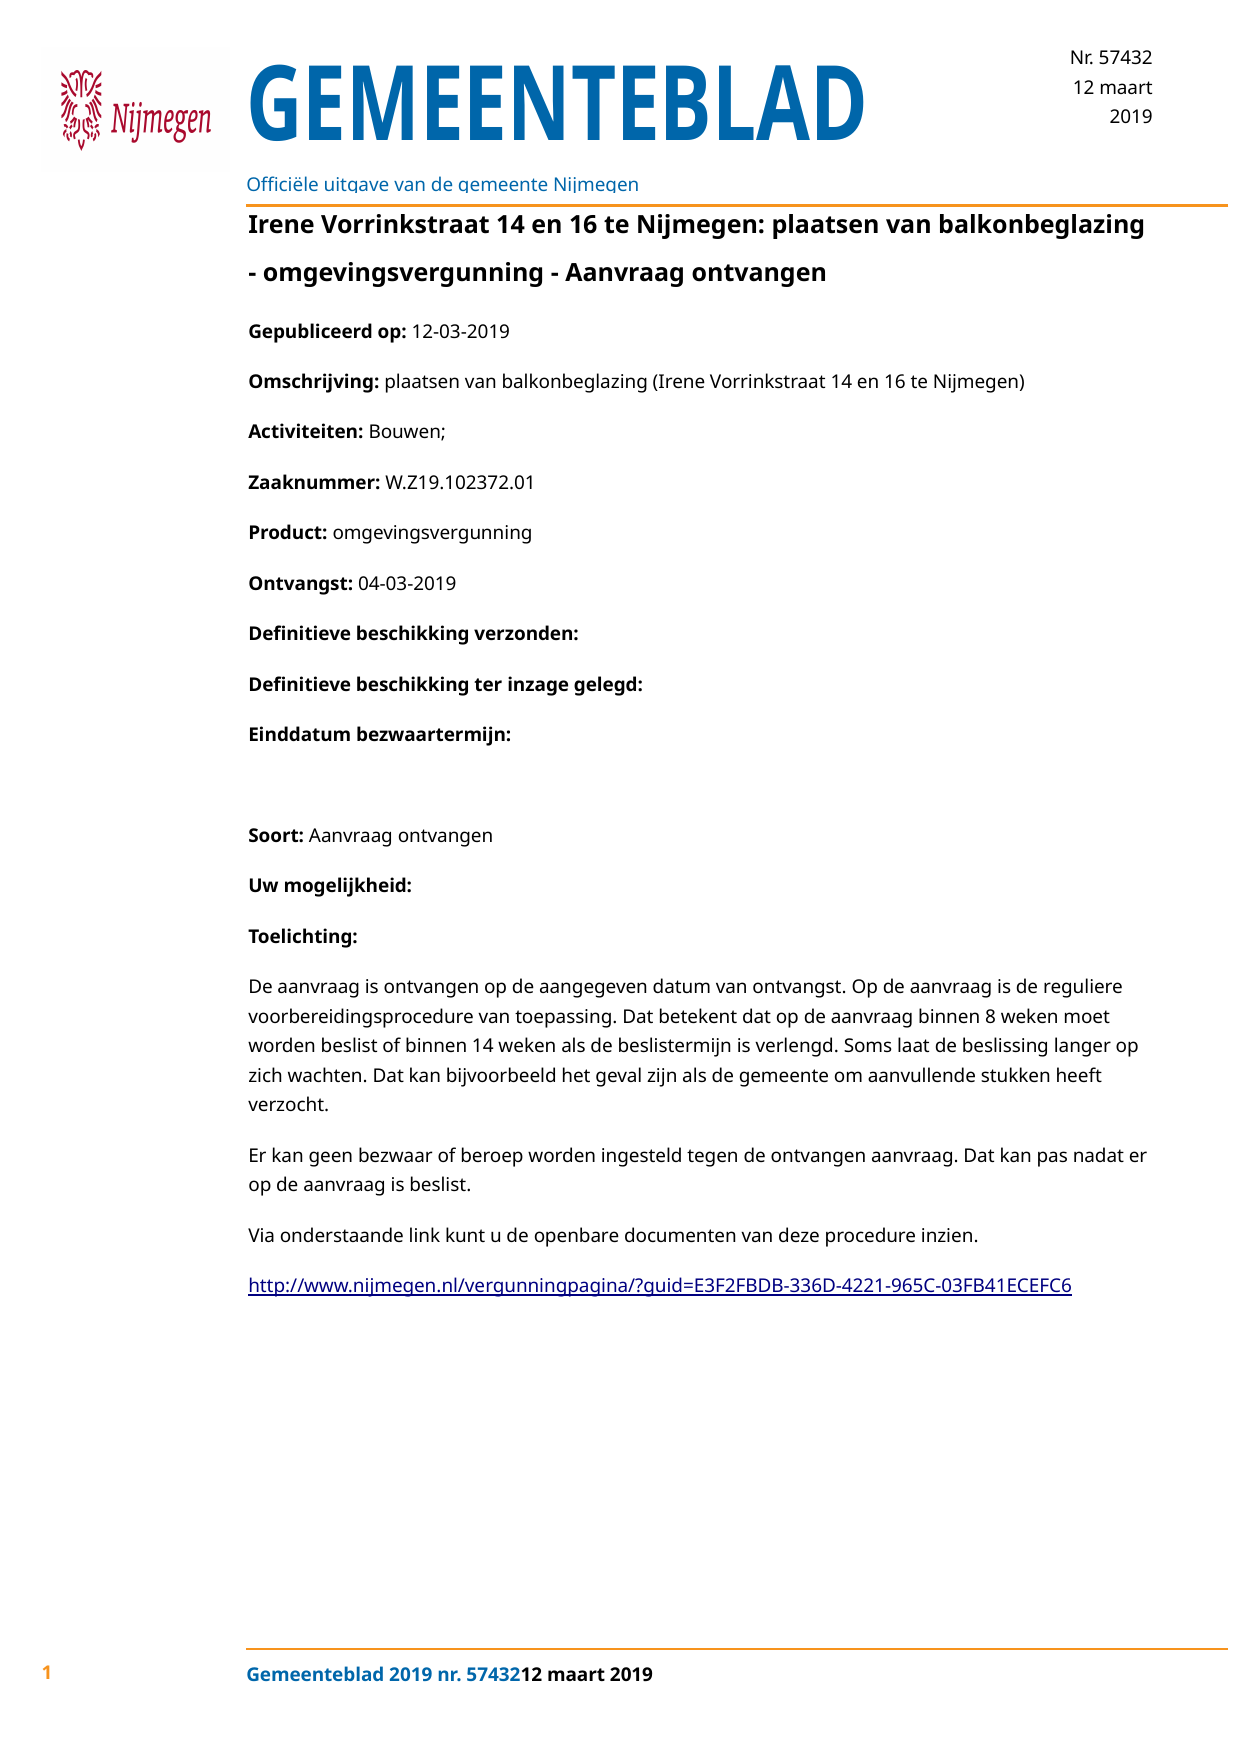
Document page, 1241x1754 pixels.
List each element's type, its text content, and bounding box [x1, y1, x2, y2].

text Definitieve beschikking ter inzage gelegd: [248, 671, 1152, 697]
text Zaaknummer: W.Z19.102372.01 [248, 469, 1152, 495]
picture [41, 47, 231, 172]
text Irene Vorrinkstraat 14 en 16 te Nijmegen: plaatsen van balkonbeglazing - omgevingsvergunning - Aanvraag ontvangen [248, 207, 1152, 288]
text Definitieve beschikking verzonden: [248, 620, 1152, 646]
text Er kan geen bezwaar of beroep worden ingesteld tegen de ontvangen aanvraag. Dat kan pas nadat er op de aanvraag is beslist. [248, 1142, 1152, 1197]
text Activiteiten: Bouwen; [248, 419, 1152, 444]
text Einddatum bezwaartermijn: [248, 721, 1152, 747]
text Soort: Aanvraag ontvangen [248, 822, 1152, 848]
text Toelichting: [248, 923, 1152, 949]
text Product: omgevingsvergunning [248, 519, 1152, 545]
text Ontvangst: 04-03-2019 [248, 570, 1152, 596]
text Via onderstaande link kunt u de openbare documenten van deze procedure inzien. [248, 1222, 1152, 1248]
text Omschrijving: plaatsen van balkonbeglazing (Irene Vorrinkstraat 14 en 16 te Nijmegen) [248, 368, 1152, 394]
text De aanvraag is ontvangen op de aangegeven datum van ontvangst. Op de aanvraag is de reguliere voorbereidingsprocedure van toepassing. Dat betekent dat op de aanvraag binnen 8 weken moet worden beslist of binnen 14 weken als de beslistermijn is verlengd. Soms laat de beslissing langer op zich wachten. Dat kan bijvoorbeeld het geval zijn als de gemeente om aanvullende stukken heeft verzocht. [248, 973, 1152, 1117]
text Uw mogelijkheid: [248, 872, 1152, 898]
text Gepubliceerd op: 12-03-2019 [248, 318, 1152, 344]
text http://www.nijmegen.nl/vergunningpagina/?guid=E3F2FBDB-336D-4221-965C-03FB41ECEFC6 [248, 1272, 1152, 1298]
